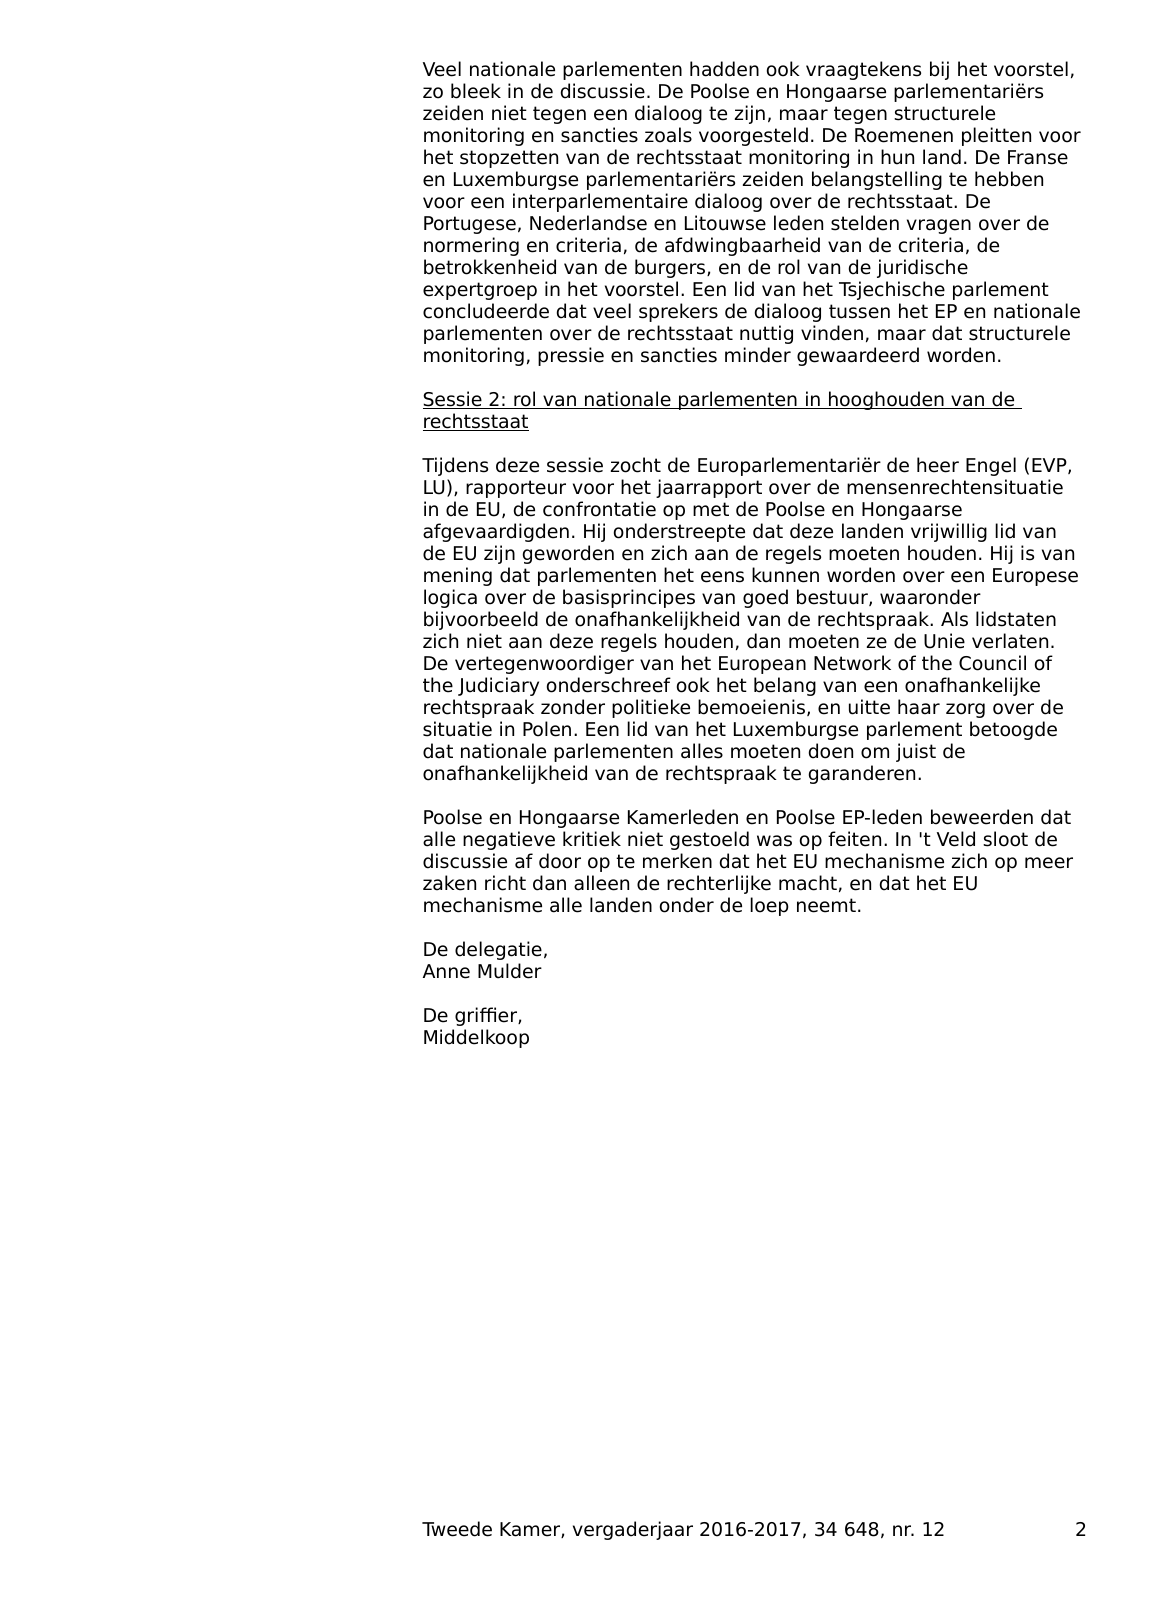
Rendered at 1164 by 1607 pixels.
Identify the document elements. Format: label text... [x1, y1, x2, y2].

text De griffier, [422, 1005, 1087, 1027]
text Poolse en Hongaarse Kamerleden en Poolse EP-leden beweerden dat alle negatieve kritiek niet gestoeld was op feiten. In 't Veld sloot de discussie af door op te merken dat het EU mechanisme zich op meer zaken richt dan alleen de rechterlijke macht, en dat het EU mechanisme alle landen onder de loep neemt. [422, 807, 1087, 917]
text Middelkoop [422, 1027, 1087, 1049]
text De delegatie, [422, 939, 1087, 961]
text Tijdens deze sessie zocht de Europarlementariër de heer Engel (EVP, LU), rapporteur voor het jaarrapport over de mensenrechtensituatie in de EU, de confrontatie op met de Poolse en Hongaarse afgevaardigden. Hij onderstreepte dat deze landen vrijwillig lid van de EU zijn geworden en zich aan de regels moeten houden. Hij is van mening dat parlementen het eens kunnen worden over een Europese logica over de basisprincipes van goed bestuur, waaronder bijvoorbeeld de onafhankelijkheid van de rechtspraak. Als lidstaten zich niet aan deze regels houden, dan moeten ze de Unie verlaten. De vertegenwoordiger van het European Network of the Council of the Judiciary onderschreef ook het belang van een onafhankelijke rechtspraak zonder politieke bemoeienis, en uitte haar zorg over de situatie in Polen. Een lid van het Luxemburgse parlement betoogde dat nationale parlementen alles moeten doen om juist de onafhankelijkheid van de rechtspraak te garanderen. [422, 455, 1087, 785]
text Veel nationale parlementen hadden ook vraagtekens bij het voorstel, zo bleek in de discussie. De Poolse en Hongaarse parlementariërs zeiden niet tegen een dialoog te zijn, maar tegen structurele monitoring en sancties zoals voorgesteld. De Roemenen pleitten voor het stopzetten van de rechtsstaat monitoring in hun land. De Franse en Luxemburgse parlementariërs zeiden belangstelling te hebben voor een interparlementaire dialoog over de rechtsstaat. De Portugese, Nederlandse en Litouwse leden stelden vragen over de normering en criteria, de afdwingbaarheid van de criteria, de betrokkenheid van de burgers, en de rol van de juridische expertgroep in het voorstel. Een lid van het Tsjechische parlement concludeerde dat veel sprekers de dialoog tussen het EP en nationale parlementen over de rechtsstaat nuttig vinden, maar dat structurele monitoring, pressie en sancties minder gewaardeerd worden. [422, 59, 1087, 367]
subtitle Sessie 2: rol van nationale parlementen in hooghouden van de rechtsstaat [422, 389, 1087, 433]
text Anne Mulder [422, 961, 1087, 983]
